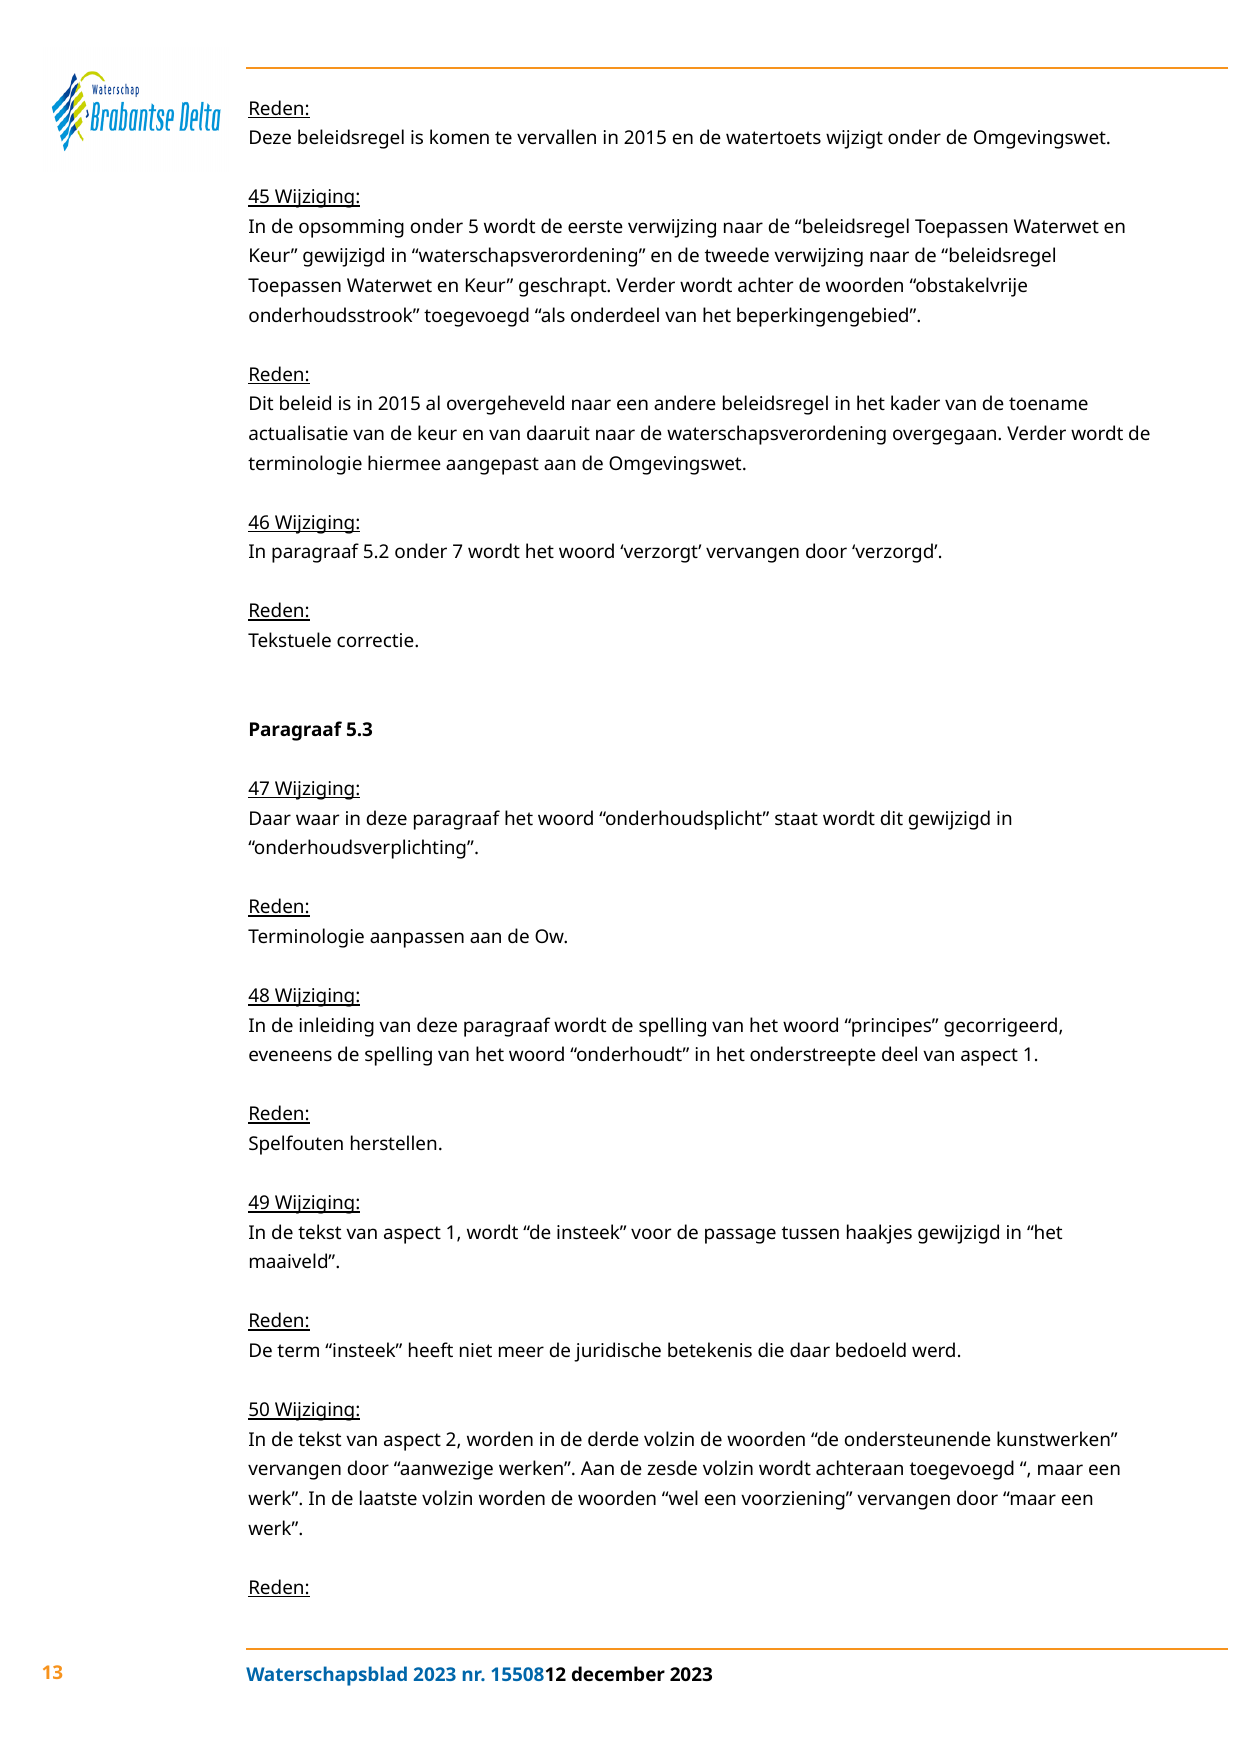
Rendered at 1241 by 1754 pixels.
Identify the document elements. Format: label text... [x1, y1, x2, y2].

text Daar waar in deze paragraaf het woord “onderhoudsplicht” staat wordt dit gewijzigd in “onderhoudsverplichting”. [248, 805, 1152, 860]
text Tekstuele correctie. [248, 627, 1152, 653]
text 49 Wijziging: [248, 1189, 1152, 1215]
text Reden: [248, 361, 1152, 387]
text In de tekst van aspect 1, wordt “de insteek” voor de passage tussen haakjes gewijzigd in “het maaiveld”. [248, 1219, 1152, 1274]
text De term “insteek” heeft niet meer de juridische betekenis die daar bedoeld werd. [248, 1337, 1152, 1363]
text In de opsomming onder 5 wordt de eerste verwijzing naar de “beleidsregel Toepassen Waterwet en Keur” gewijzigd in “waterschapsverordening” en de tweede verwijzing naar de “beleidsregel Toepassen Waterwet en Keur” geschrapt. Verder wordt achter de woorden “obstakelvrije onderhoudsstrook” toegevoegd “als onderdeel van het beperkingengebied”. [248, 213, 1152, 328]
text 48 Wijziging: [248, 982, 1152, 1008]
text In de inleiding van deze paragraaf wordt de spelling van het woord “principes” gecorrigeerd, eveneens de spelling van het woord “onderhoudt” in het onderstreepte deel van aspect 1. [248, 1012, 1152, 1067]
text Spelfouten herstellen. [248, 1130, 1152, 1156]
text 50 Wijziging: [248, 1396, 1152, 1422]
text 45 Wijziging: [248, 183, 1152, 209]
text Reden: [248, 598, 1152, 623]
text Deze beleidsregel is komen te vervallen in 2015 en de watertoets wijzigt onder de Omgevingswet. [248, 124, 1152, 150]
text In paragraaf 5.2 onder 7 wordt het woord ‘verzorgt’ vervangen door ‘verzorgd’. [248, 538, 1152, 564]
text Terminologie aanpassen aan de Ow. [248, 923, 1152, 949]
text Reden: [248, 1308, 1152, 1333]
text Dit beleid is in 2015 al overgeheveld naar een andere beleidsregel in het kader van de toename actualisatie van de keur en van daaruit naar de waterschapsverordening overgegaan. Verder wordt de terminologie hiermee aangepast aan de Omgevingswet. [248, 391, 1152, 476]
text Paragraaf 5.3 [248, 716, 1152, 742]
text Reden: [248, 1101, 1152, 1126]
text In de tekst van aspect 2, worden in de derde volzin de woorden “de ondersteunende kunstwerken” vervangen door “aanwezige werken”. Aan de zesde volzin wordt achteraan toegevoegd “, maar een werk”. In de laatste volzin worden de woorden “wel een voorziening” vervangen door “maar een werk”. [248, 1426, 1152, 1541]
text Reden: [248, 893, 1152, 919]
text 46 Wijziging: [248, 509, 1152, 535]
text 47 Wijziging: [248, 775, 1152, 801]
picture [41, 47, 231, 172]
text Reden: [248, 95, 1152, 121]
text Reden: [248, 1574, 1152, 1600]
